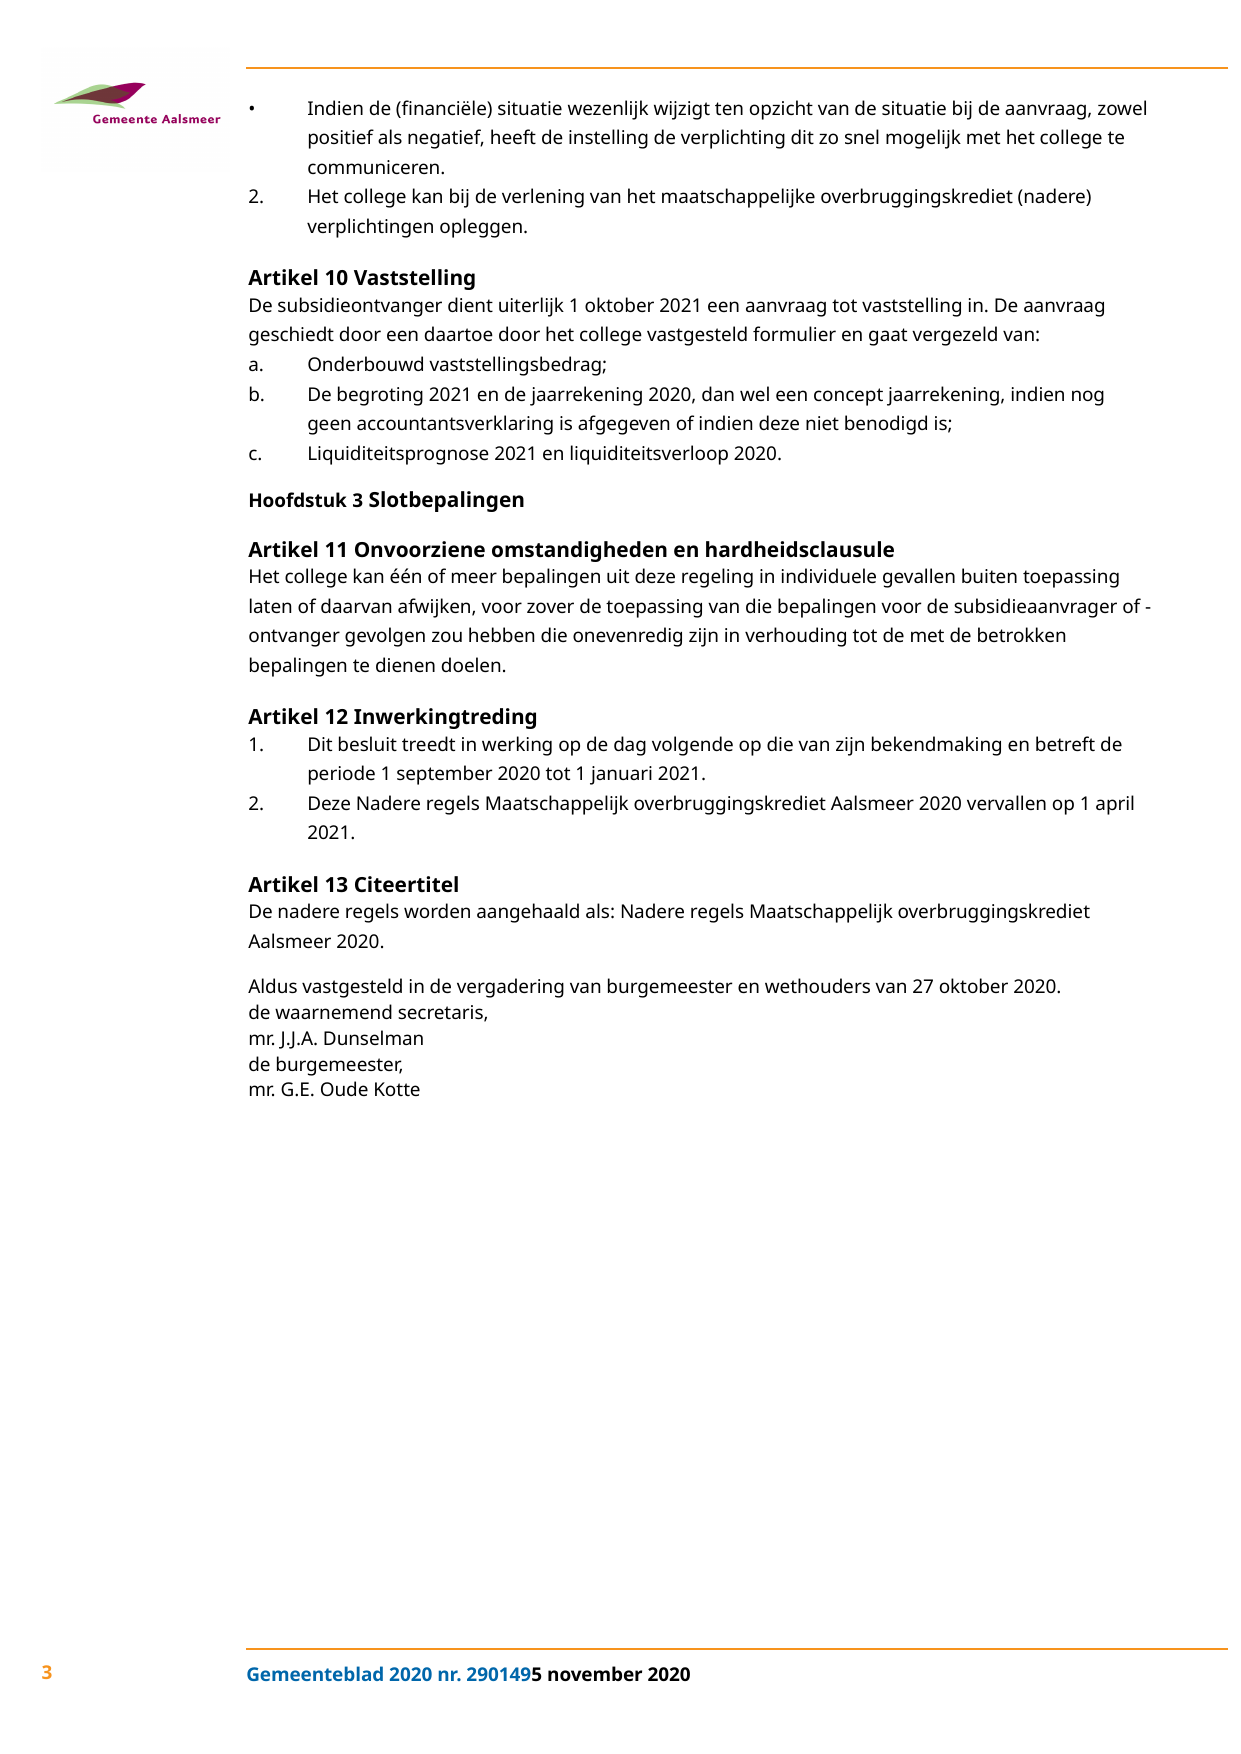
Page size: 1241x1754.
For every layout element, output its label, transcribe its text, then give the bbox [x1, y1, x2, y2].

text Artikel 12 Inwerkingtreding [248, 702, 1152, 731]
list Liquiditeitsprognose 2021 en liquiditeitsverloop 2020. [248, 440, 1152, 466]
list Deze Nadere regels Maatschappelijk overbruggingskrediet Aalsmeer 2020 vervallen op 1 april 2021. [248, 790, 1152, 845]
text Artikel 11 Onvoorziene omstandigheden en hardheidsclausule [248, 535, 1152, 563]
text De subsidieontvanger dient uiterlijk 1 oktober 2021 een aanvraag tot vaststelling in. De aanvraag geschiedt door een daartoe door het college vastgesteld formulier en gaat vergezeld van: [248, 292, 1152, 347]
text Aldus vastgesteld in de vergadering van burgemeester en wethouders van 27 oktober 2020. [248, 974, 1152, 999]
list Dit besluit treedt in werking op de dag volgende op die van zijn bekendmaking en betreft de periode 1 september 2020 tot 1 januari 2021. [248, 731, 1152, 786]
picture [41, 47, 231, 172]
list De begroting 2021 en de jaarrekening 2020, dan wel een concept jaarrekening, indien nog geen accountantsverklaring is afgegeven of indien deze niet benodigd is; [248, 381, 1152, 436]
list Onderbouwd vaststellingsbedrag; [248, 351, 1152, 377]
text mr. G.E. Oude Kotte [248, 1077, 1152, 1102]
text de waarnemend secretaris, [248, 999, 1152, 1025]
text de burgemeester, [248, 1051, 1152, 1077]
text mr. J.J.A. Dunselman [248, 1025, 1152, 1051]
text Het college kan één of meer bepalingen uit deze regeling in individuele gevallen buiten toepassing laten of daarvan afwijken, voor zover de toepassing van die bepalingen voor de subsidieaanvrager of -ontvanger gevolgen zou hebben die onevenredig zijn in verhouding tot de met de betrokken bepalingen te dienen doelen. [248, 563, 1152, 678]
list Het college kan bij de verlening van het maatschappelijke overbruggingskrediet (nadere) verplichtingen opleggen. [248, 183, 1152, 239]
text Artikel 13 Citeertitel [248, 870, 1152, 898]
text Artikel 10 Vaststelling [248, 263, 1152, 292]
text Hoofdstuk 3 Slotbepalingen [248, 486, 1152, 514]
list Indien de (financiële) situatie wezenlijk wijzigt ten opzicht van de situatie bij de aanvraag, zowel positief als negatief, heeft de instelling de verplichting dit zo snel mogelijk met het college te communiceren. [248, 95, 1152, 180]
text De nadere regels worden aangehaald als: Nadere regels Maatschappelijk overbruggingskrediet Aalsmeer 2020. [248, 898, 1152, 954]
